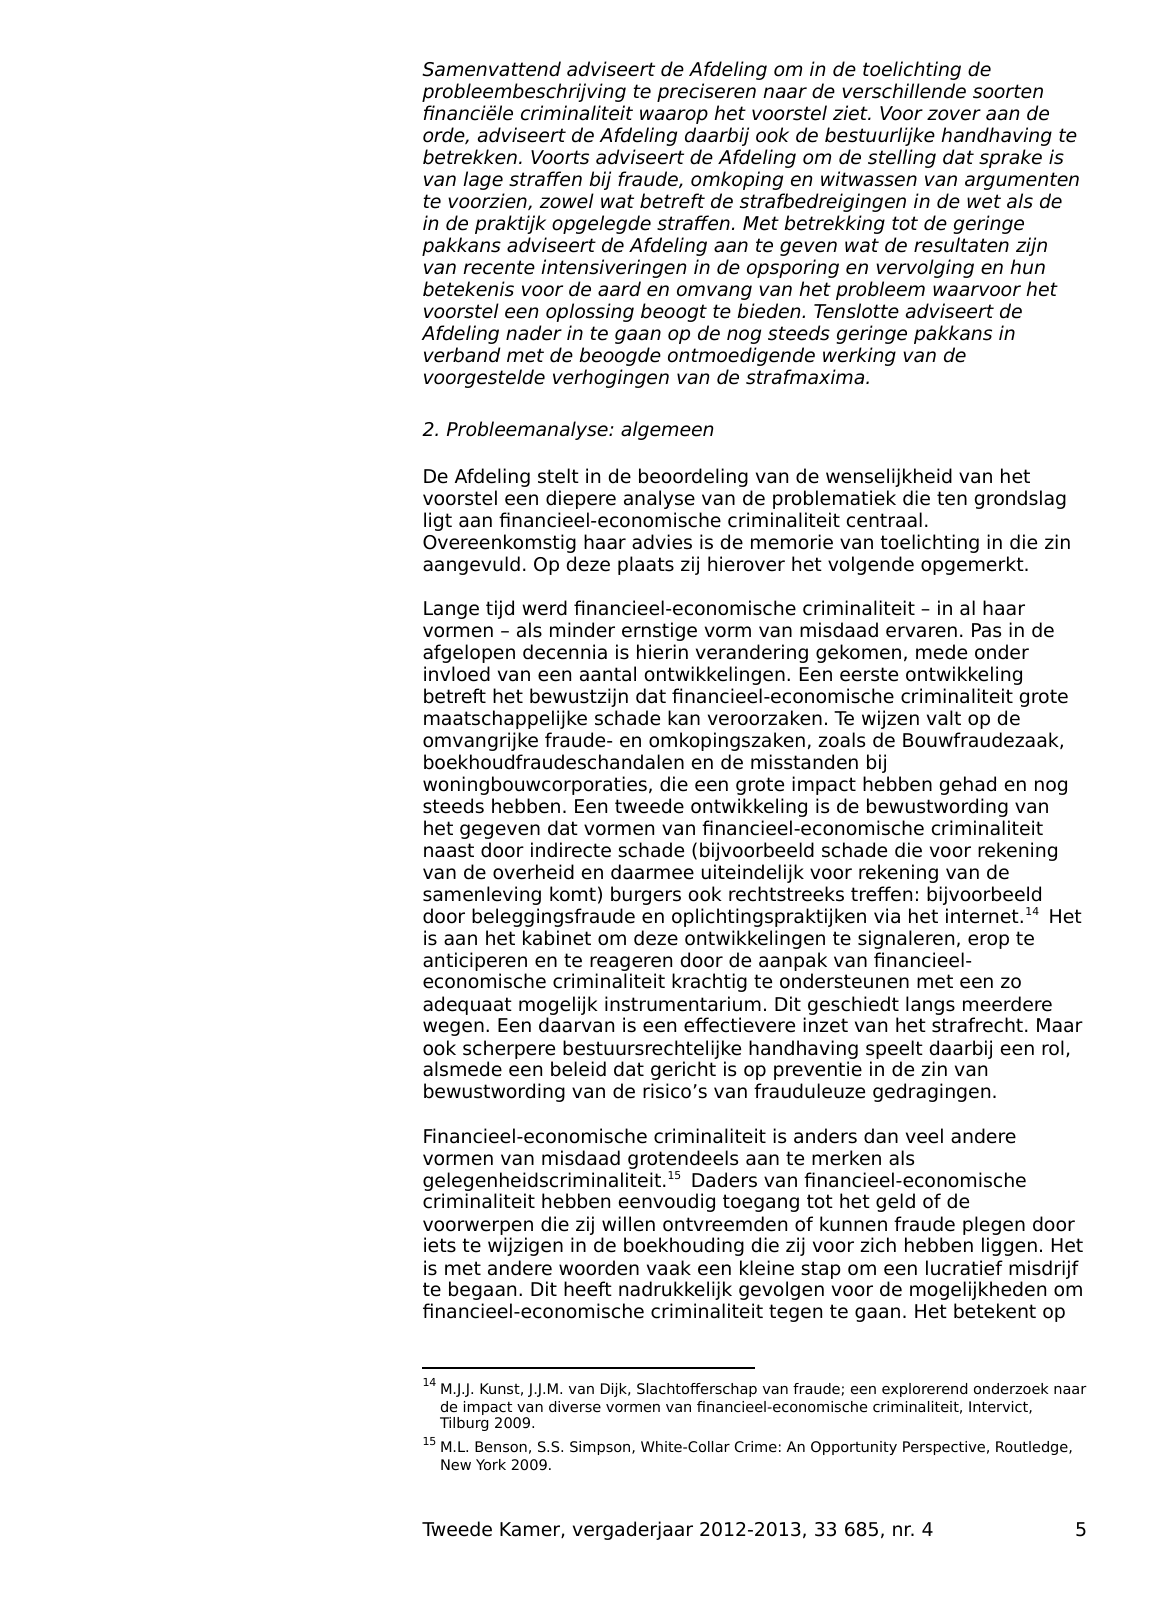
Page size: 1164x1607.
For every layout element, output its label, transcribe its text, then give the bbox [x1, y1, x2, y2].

text M.J.J. Kunst, J.J.M. van Dijk, Slachtofferschap van fraude; een explorerend onderzoek naar de impact van diverse vormen van financieel-economische criminaliteit, Intervict, Tilburg 2009. [422, 1377, 1087, 1432]
text De Afdeling stelt in de beoordeling van de wenselijkheid van het voorstel een diepere analyse van de problematiek die ten grondslag ligt aan financieel-economische criminaliteit centraal. Overeenkomstig haar advies is de memorie van toelichting in die zin aangevuld. Op deze plaats zij hierover het volgende opgemerkt. [422, 466, 1087, 576]
text M.L. Benson, S.S. Simpson, White-Collar Crime: An Opportunity Perspective, Routledge, New York 2009. [422, 1435, 1087, 1474]
text Financieel-economische criminaliteit is anders dan veel andere vormen van misdaad grotendeels aan te merken als gelegenheidscriminaliteit. Daders van financieel-economische criminaliteit hebben eenvoudig toegang tot het geld of de voorwerpen die zij willen ontvreemden of kunnen fraude plegen door iets te wijzigen in de boekhouding die zij voor zich hebben liggen. Het is met andere woorden vaak een kleine stap om een lucratief misdrijf te begaan. Dit heeft nadrukkelijk gevolgen voor de mogelijkheden om financieel-economische criminaliteit tegen te gaan. Het betekent op [422, 1126, 1087, 1323]
text Lange tijd werd financieel-economische criminaliteit – in al haar vormen – als minder ernstige vorm van misdaad ervaren. Pas in de afgelopen decennia is hierin verandering gekomen, mede onder invloed van een aantal ontwikkelingen. Een eerste ontwikkeling betreft het bewustzijn dat financieel-economische criminaliteit grote maatschappelijke schade kan veroorzaken. Te wijzen valt op de omvangrijke fraude- en omkopingszaken, zoals de Bouwfraudezaak, boekhoudfraudeschandalen en de misstanden bij woningbouwcorporaties, die een grote impact hebben gehad en nog steeds hebben. Een tweede ontwikkeling is de bewustwording van het gegeven dat vormen van financieel-economische criminaliteit naast door indirecte schade (bijvoorbeeld schade die voor rekening van de overheid en daarmee uiteindelijk voor rekening van de samenleving komt) burgers ook rechtstreeks treffen: bijvoorbeeld door beleggingsfraude en oplichtingspraktijken via het internet. Het is aan het kabinet om deze ontwikkelingen te signaleren, erop te anticiperen en te reageren door de aanpak van financieel-economische criminaliteit krachtig te ondersteunen met een zo adequaat mogelijk instrumentarium. Dit geschiedt langs meerdere wegen. Een daarvan is een effectievere inzet van het strafrecht. Maar ook scherpere bestuursrechtelijke handhaving speelt daarbij een rol, alsmede een beleid dat gericht is op preventie in de zin van bewustwording van de risico’s van frauduleuze gedragingen. [422, 598, 1087, 1103]
text Samenvattend adviseert de Afdeling om in de toelichting de probleembeschrijving te preciseren naar de verschillende soorten financiële criminaliteit waarop het voorstel ziet. Voor zover aan de orde, adviseert de Afdeling daarbij ook de bestuurlijke handhaving te betrekken. Voorts adviseert de Afdeling om de stelling dat sprake is van lage straffen bij fraude, omkoping en witwassen van argumenten te voorzien, zowel wat betreft de strafbedreigingen in de wet als de in de praktijk opgelegde straffen. Met betrekking tot de geringe pakkans adviseert de Afdeling aan te geven wat de resultaten zijn van recente intensiveringen in de opsporing en vervolging en hun betekenis voor de aard en omvang van het probleem waarvoor het voorstel een oplossing beoogt te bieden. Tenslotte adviseert de Afdeling nader in te gaan op de nog steeds geringe pakkans in verband met de beoogde ontmoedigende werking van de voorgestelde verhogingen van de strafmaxima. [422, 59, 1087, 389]
subtitle 2. Probleemanalyse: algemeen [422, 419, 1087, 441]
